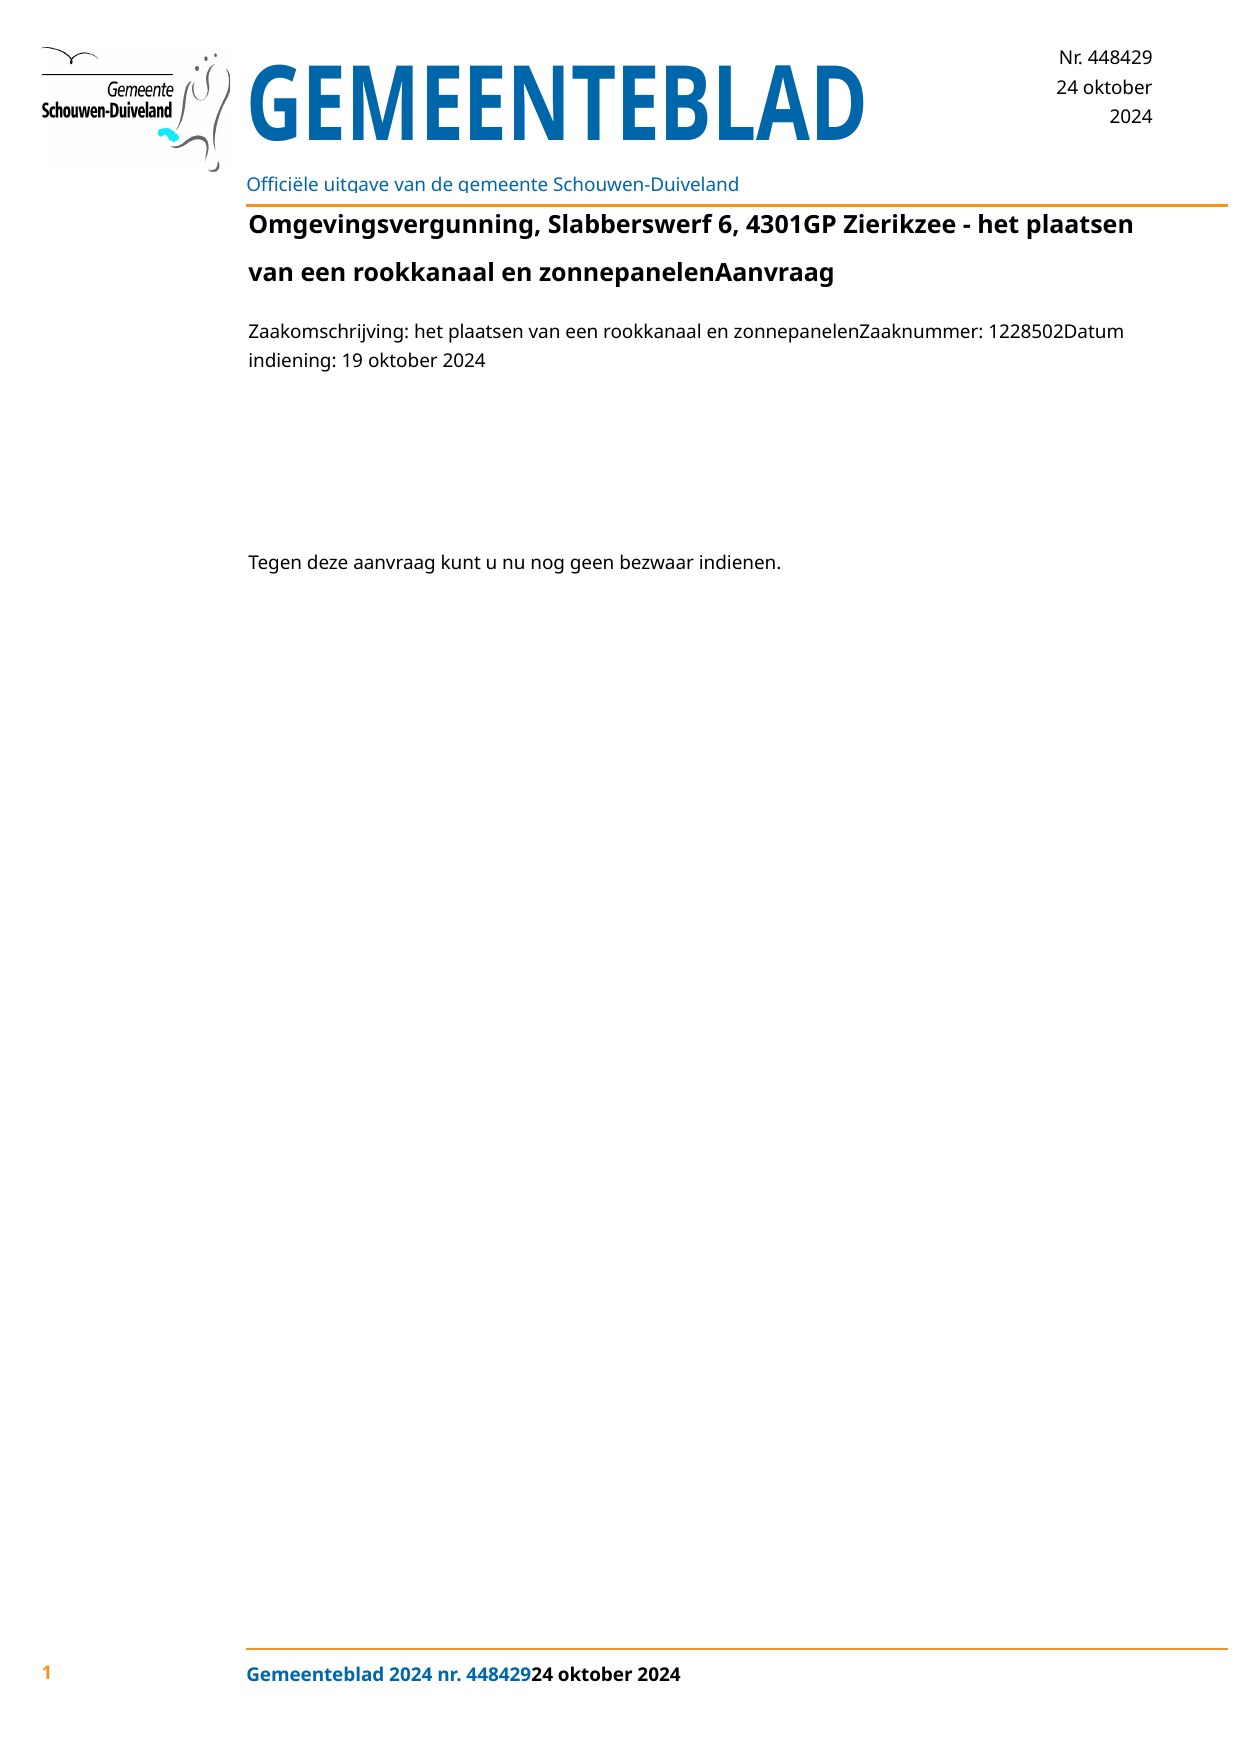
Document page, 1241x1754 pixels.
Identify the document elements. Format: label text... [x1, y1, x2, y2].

picture [41, 47, 231, 172]
text Zaakomschrijving: het plaatsen van een rookkanaal en zonnepanelenZaaknummer: 1228502Datum indiening: 19 oktober 2024 [248, 318, 1152, 373]
text Tegen deze aanvraag kunt u nu nog geen bezwaar indienen. [248, 549, 1152, 575]
text Omgevingsvergunning, Slabberswerf 6, 4301GP Zierikzee - het plaatsen van een rookkanaal en zonnepanelenAanvraag [248, 207, 1152, 288]
